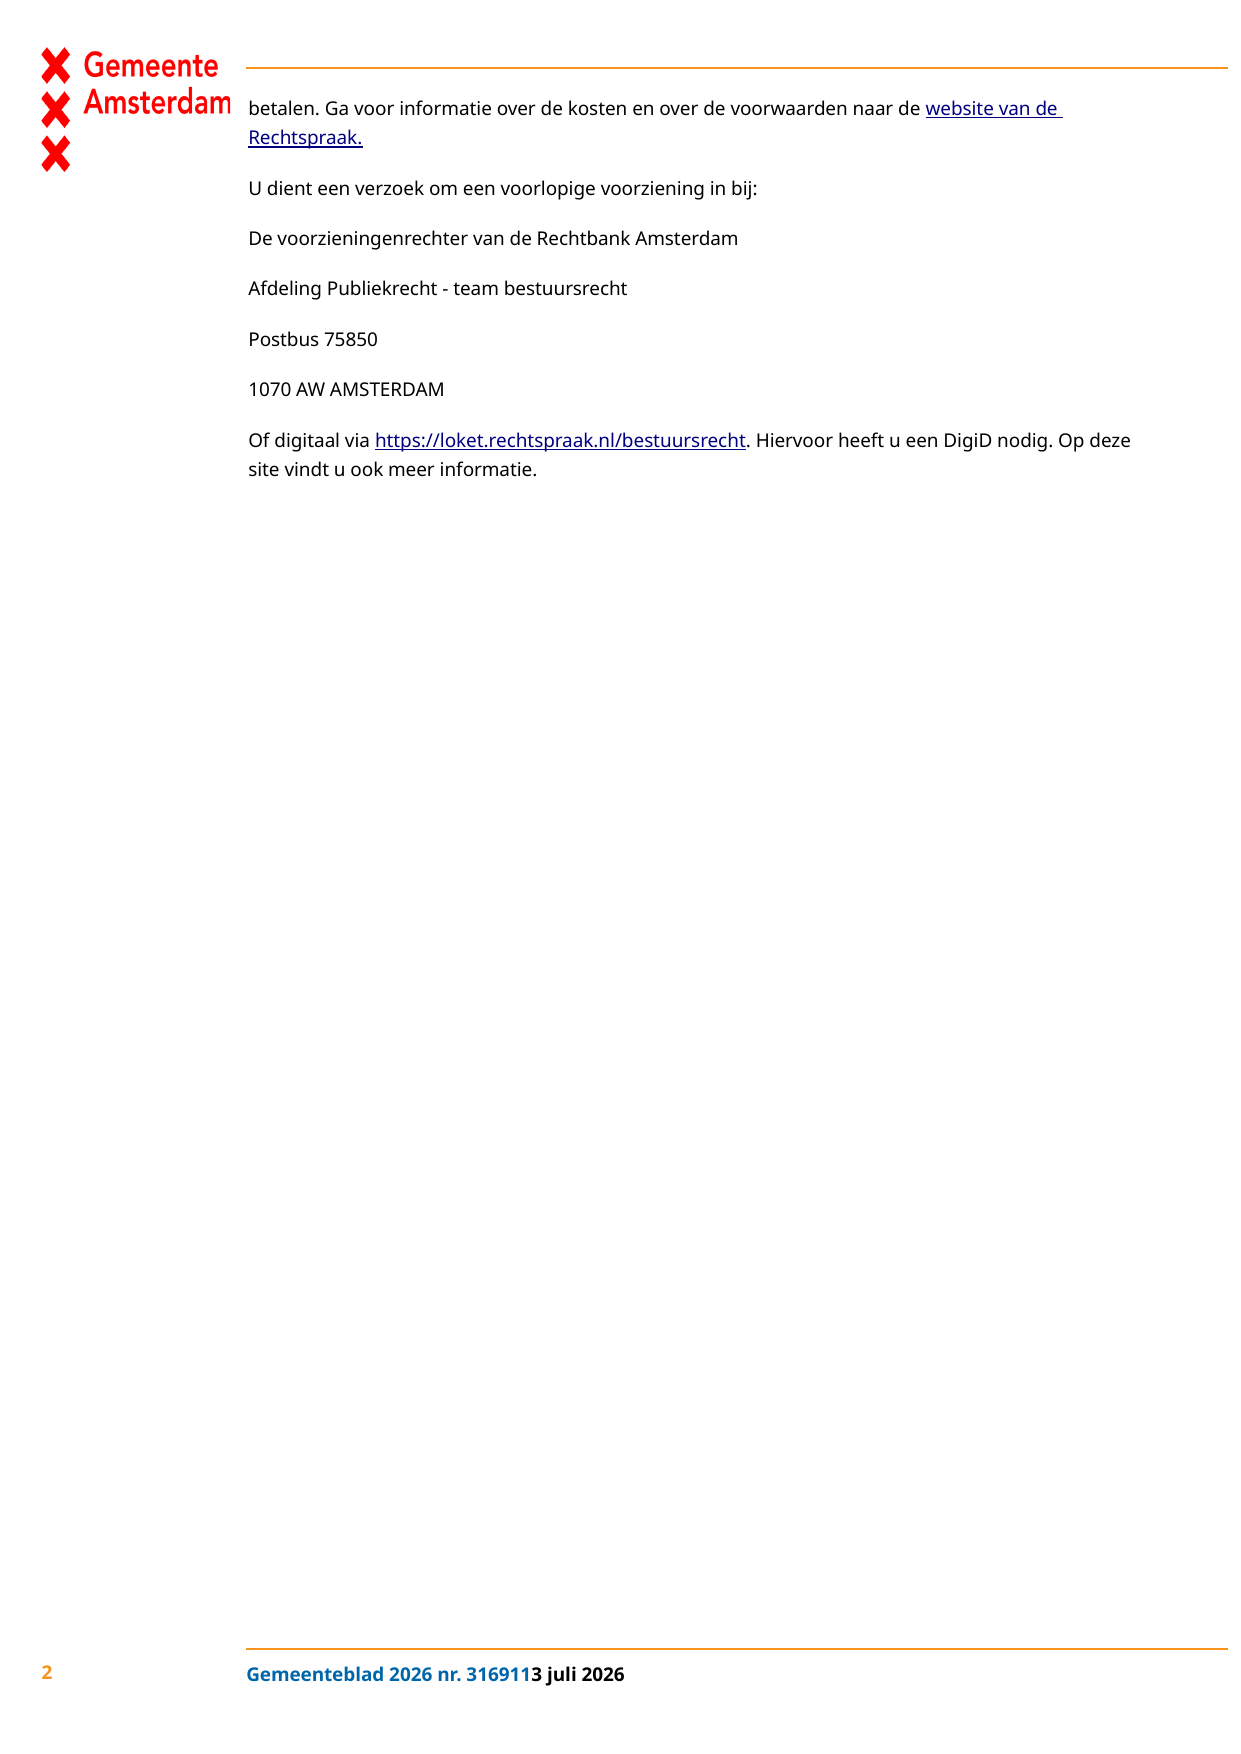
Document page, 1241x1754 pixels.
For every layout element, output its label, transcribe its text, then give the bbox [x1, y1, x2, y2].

text betalen. Ga voor informatie over de kosten en over de voorwaarden naar de website van de Rechtspraak. [248, 95, 1152, 150]
text Postbus 75850 [248, 326, 1152, 352]
text Afdeling Publiekrecht - team bestuursrecht [248, 276, 1152, 301]
text Of digitaal via https://loket.rechtspraak.nl/bestuursrecht. Hiervoor heeft u een DigiD nodig. Op deze site vindt u ook meer informatie. [248, 427, 1152, 482]
picture [41, 47, 231, 172]
text De voorzieningenrechter van de Rechtbank Amsterdam [248, 225, 1152, 251]
text U dient een verzoek om een voorlopige voorziening in bij: [248, 175, 1152, 201]
text 1070 AW AMSTERDAM [248, 376, 1152, 402]
